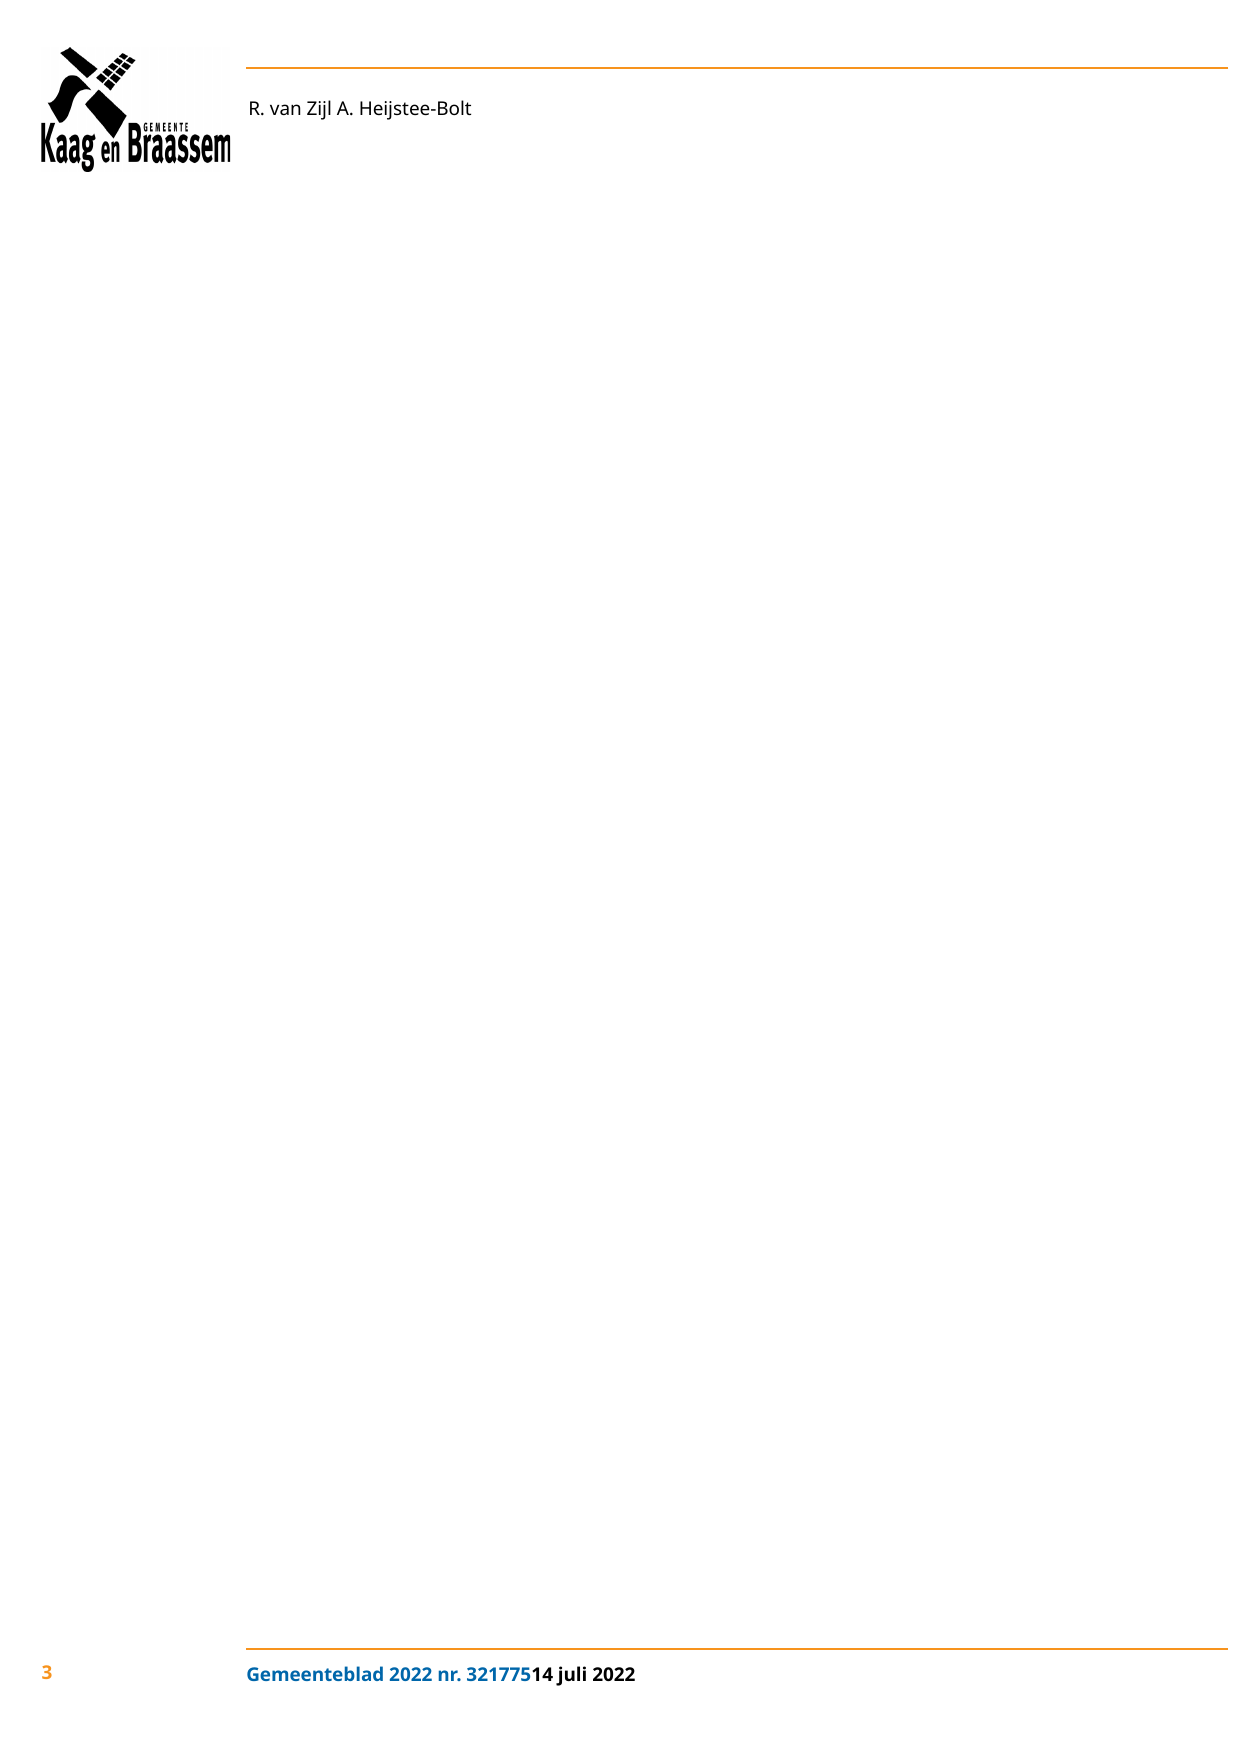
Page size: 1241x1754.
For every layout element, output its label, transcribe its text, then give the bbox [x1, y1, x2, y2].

text R. van Zijl A. Heijstee-Bolt [248, 95, 1152, 121]
picture [41, 47, 231, 172]
